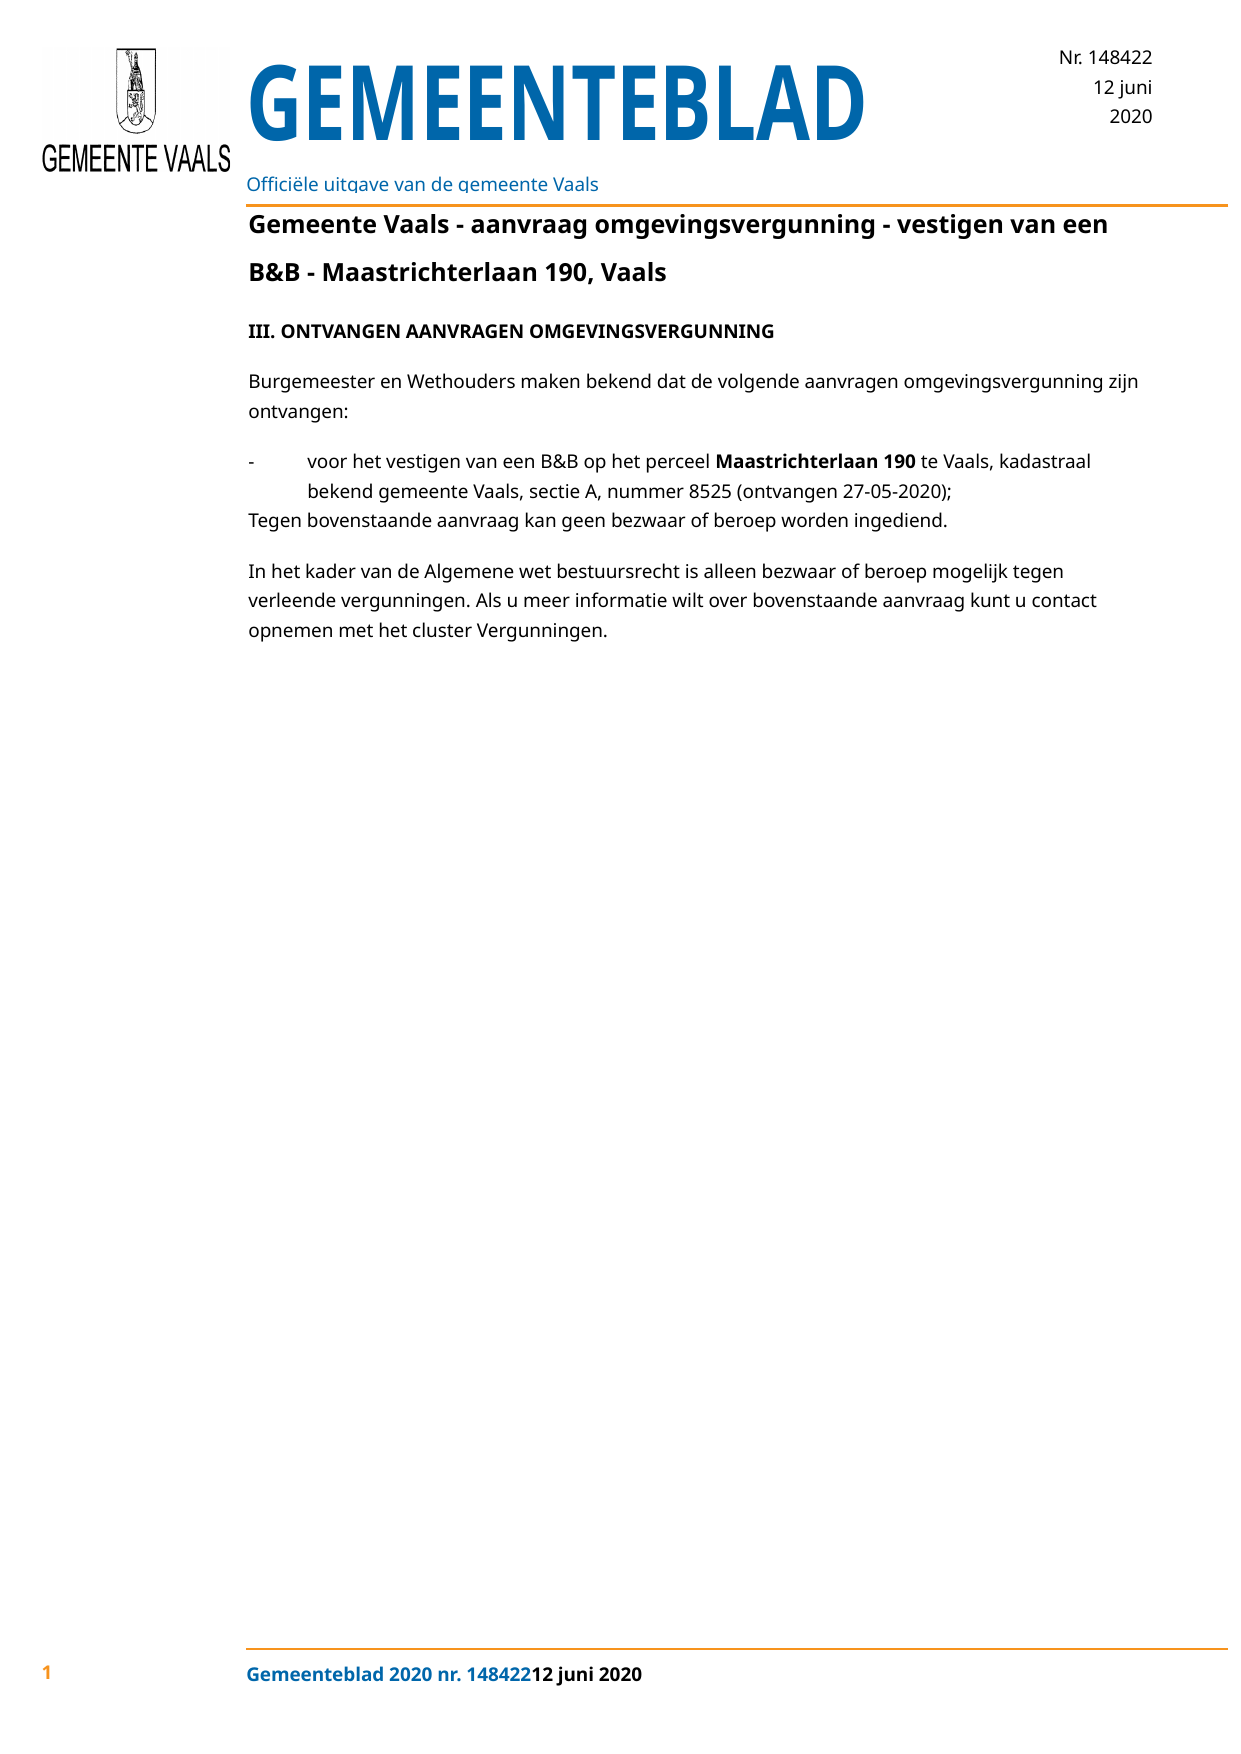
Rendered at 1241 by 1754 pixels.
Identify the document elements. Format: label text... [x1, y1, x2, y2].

picture [41, 47, 231, 172]
list voor het vestigen van een B&B op het perceel Maastrichterlaan 190 te Vaals, kadastraal bekend gemeente Vaals, sectie A, nummer 8525 (ontvangen 27-05-2020); [248, 448, 1152, 504]
text Tegen bovenstaande aanvraag kan geen bezwaar of beroep worden ingediend. [248, 507, 1152, 533]
text In het kader van de Algemene wet bestuursrecht is alleen bezwaar of beroep mogelijk tegen verleende vergunningen. Als u meer informatie wilt over bovenstaande aanvraag kunt u contact opnemen met het cluster Vergunningen. [248, 558, 1152, 643]
text III. ONTVANGEN AANVRAGEN OMGEVINGSVERGUNNING [248, 318, 1152, 344]
text Gemeente Vaals - aanvraag omgevingsvergunning - vestigen van een B&B - Maastrichterlaan 190, Vaals [248, 207, 1152, 288]
text Burgemeester en Wethouders maken bekend dat de volgende aanvragen omgevingsvergunning zijn ontvangen: [248, 368, 1152, 424]
